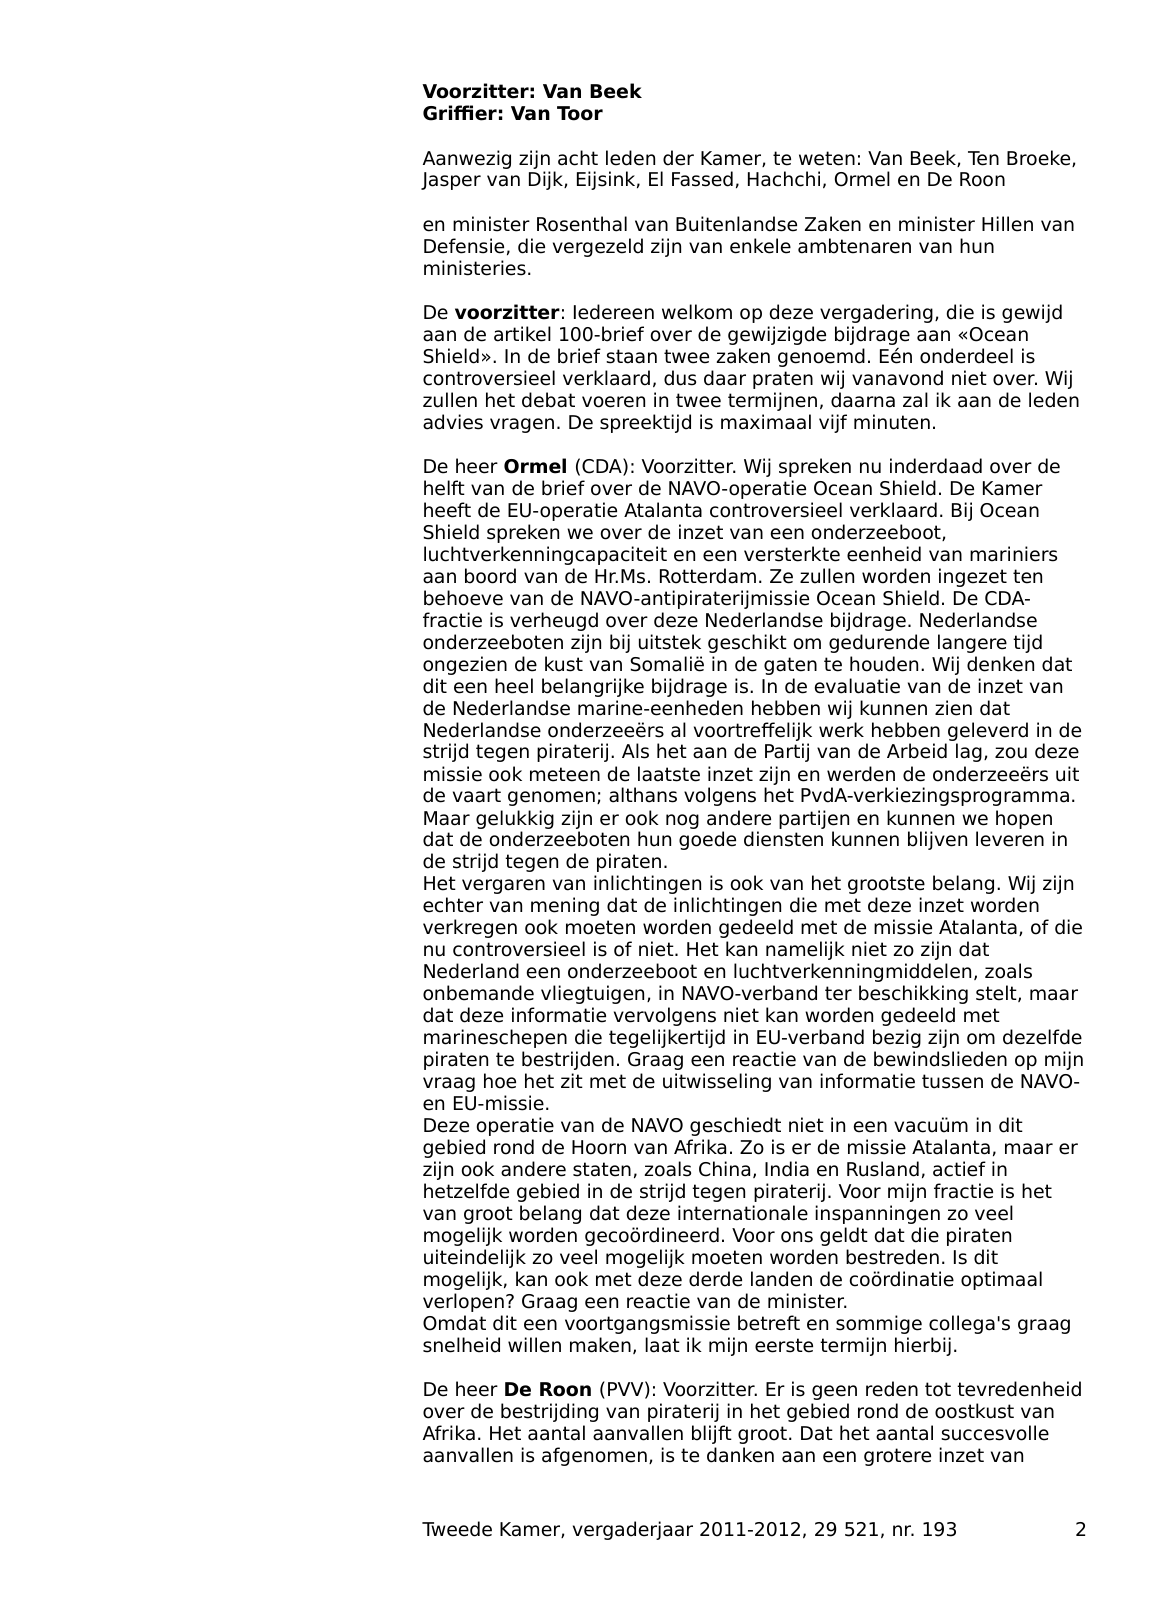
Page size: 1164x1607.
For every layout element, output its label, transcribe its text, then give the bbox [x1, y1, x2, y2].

text De voorzitter: Iedereen welkom op deze vergadering, die is gewijd aan de artikel 100-brief over de gewijzigde bijdrage aan «Ocean Shield». In de brief staan twee zaken genoemd. Eén onderdeel is controversieel verklaard, dus daar praten wij vanavond niet over. Wij zullen het debat voeren in twee termijnen, daarna zal ik aan de leden advies vragen. De spreektijd is maximaal vijf minuten. [422, 302, 1087, 433]
text Aanwezig zijn acht leden der Kamer, te weten: Van Beek, Ten Broeke, Jasper van Dijk, Eijsink, El Fassed, Hachchi, Ormel en De Roon [422, 147, 1087, 191]
text De heer De Roon (PVV): Voorzitter. Er is geen reden tot tevredenheid over de bestrijding van piraterij in het gebied rond de oostkust van Afrika. Het aantal aanvallen blijft groot. Dat het aantal succesvolle aanvallen is afgenomen, is te danken aan een grotere inzet van [422, 1379, 1087, 1467]
text De heer Ormel (CDA): Voorzitter. Wij spreken nu inderdaad over de helft van de brief over de NAVO-operatie Ocean Shield. De Kamer heeft de EU-operatie Atalanta controversieel verklaard. Bij Ocean Shield spreken we over de inzet van een onderzeeboot, luchtverkenningcapaciteit en een versterkte eenheid van mariniers aan boord van de Hr.Ms. Rotterdam. Ze zullen worden ingezet ten behoeve van de NAVO-antipiraterijmissie Ocean Shield. De CDA-fractie is verheugd over deze Nederlandse bijdrage. Nederlandse onderzeeboten zijn bij uitstek geschikt om gedurende langere tijd ongezien de kust van Somalië in de gaten te houden. Wij denken dat dit een heel belangrijke bijdrage is. In de evaluatie van de inzet van de Nederlandse marine-eenheden hebben wij kunnen zien dat Nederlandse onderzeeërs al voortreffelijk werk hebben geleverd in de strijd tegen piraterij. Als het aan de Partij van de Arbeid lag, zou deze missie ook meteen de laatste inzet zijn en werden de onderzeeërs uit de vaart genomen; althans volgens het PvdA-verkiezingsprogramma. Maar gelukkig zijn er ook nog andere partijen en kunnen we hopen dat de onderzeeboten hun goede diensten kunnen blijven leveren in de strijd tegen de piraten. [422, 456, 1087, 873]
text en minister Rosenthal van Buitenlandse Zaken en minister Hillen van Defensie, die vergezeld zijn van enkele ambtenaren van hun ministeries. [422, 213, 1087, 279]
text Omdat dit een voortgangsmissie betreft en sommige collega's graag snelheid willen maken, laat ik mijn eerste termijn hierbij. [422, 1313, 1087, 1357]
text Griffier: Van Toor [422, 103, 1087, 125]
text Het vergaren van inlichtingen is ook van het grootste belang. Wij zijn echter van mening dat de inlichtingen die met deze inzet worden verkregen ook moeten worden gedeeld met de missie Atalanta, of die nu controversieel is of niet. Het kan namelijk niet zo zijn dat Nederland een onderzeeboot en luchtverkenningmiddelen, zoals onbemande vliegtuigen, in NAVO-verband ter beschikking stelt, maar dat deze informatie vervolgens niet kan worden gedeeld met marineschepen die tegelijkertijd in EU-verband bezig zijn om dezelfde piraten te bestrijden. Graag een reactie van de bewindslieden op mijn vraag hoe het zit met de uitwisseling van informatie tussen de NAVO- en EU-missie. [422, 873, 1087, 1115]
text Voorzitter: Van Beek [422, 81, 1087, 103]
text Deze operatie van de NAVO geschiedt niet in een vacuüm in dit gebied rond de Hoorn van Afrika. Zo is er de missie Atalanta, maar er zijn ook andere staten, zoals China, India en Rusland, actief in hetzelfde gebied in de strijd tegen piraterij. Voor mijn fractie is het van groot belang dat deze internationale inspanningen zo veel mogelijk worden gecoördineerd. Voor ons geldt dat die piraten uiteindelijk zo veel mogelijk moeten worden bestreden. Is dit mogelijk, kan ook met deze derde landen de coördinatie optimaal verlopen? Graag een reactie van de minister. [422, 1115, 1087, 1313]
